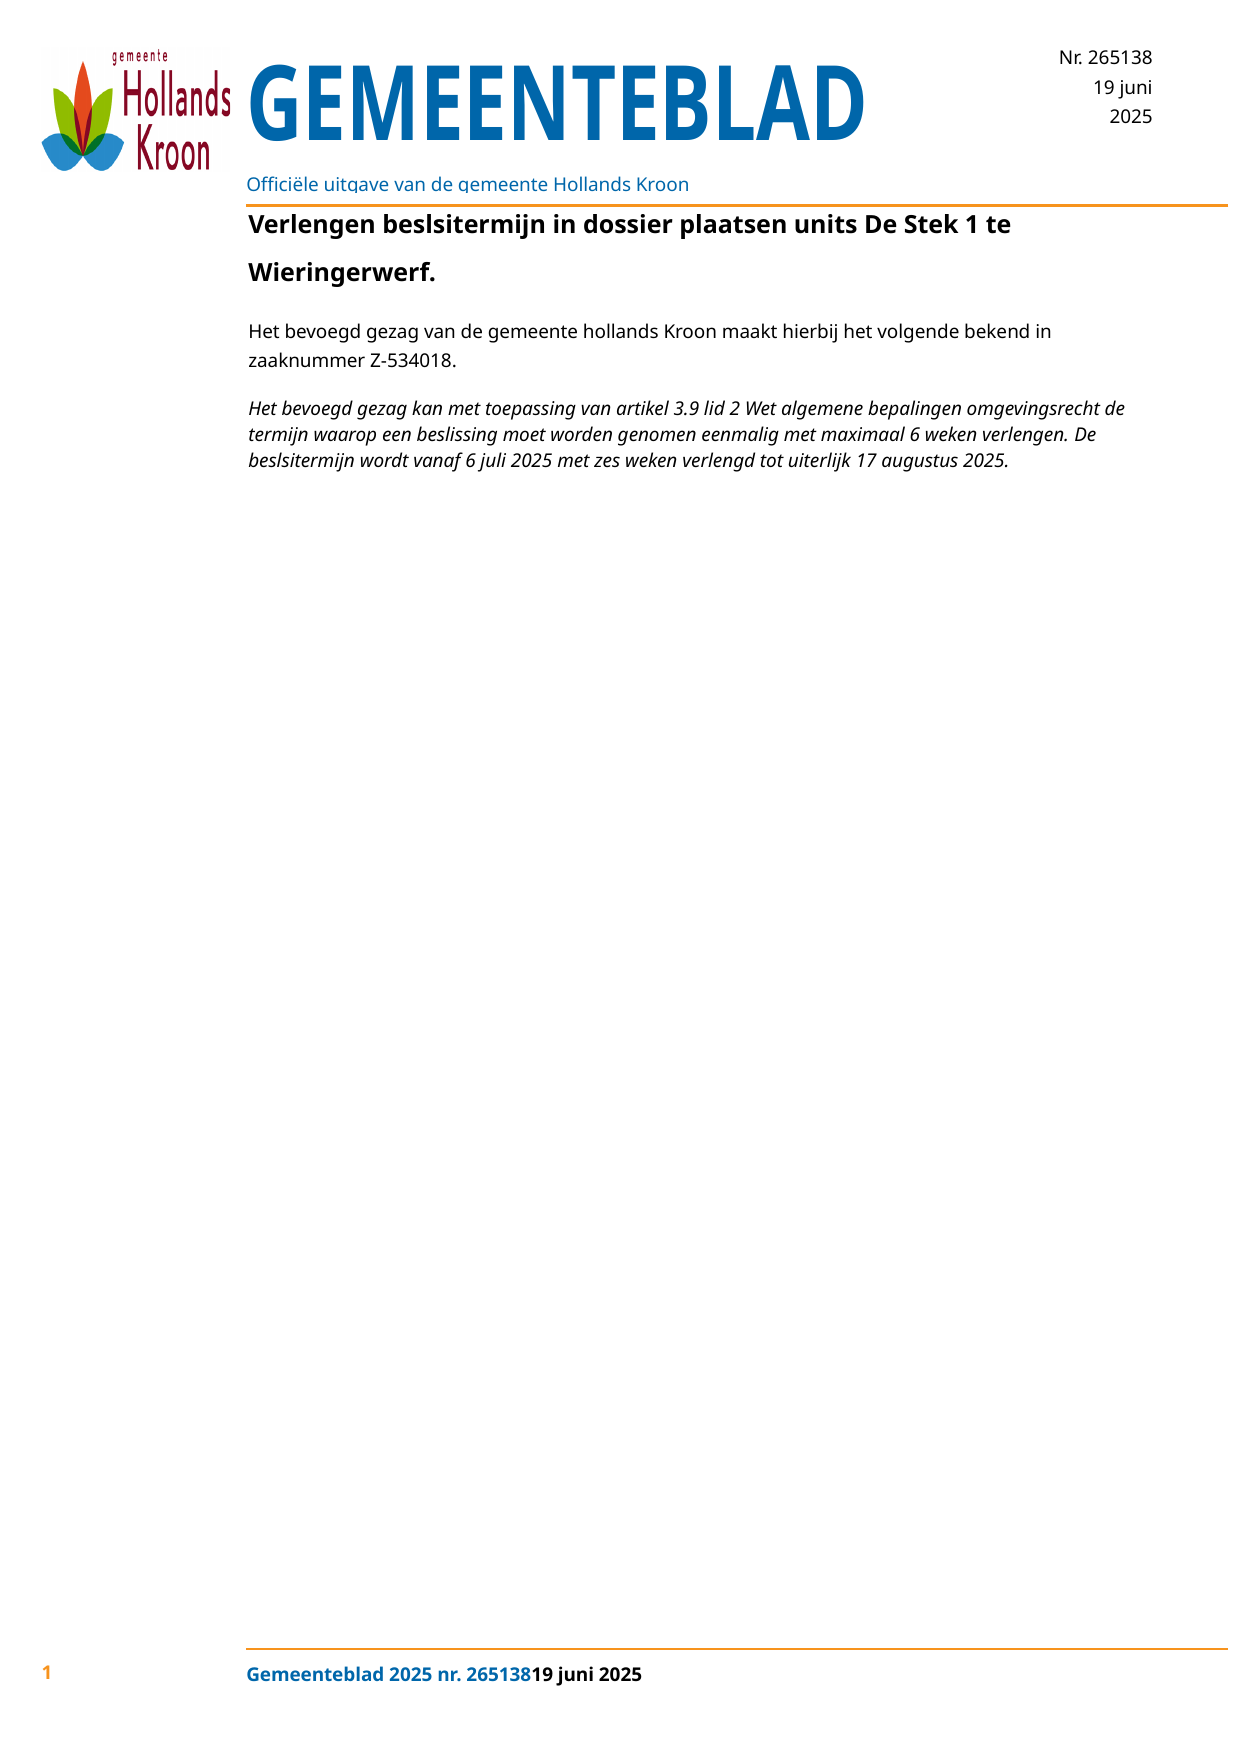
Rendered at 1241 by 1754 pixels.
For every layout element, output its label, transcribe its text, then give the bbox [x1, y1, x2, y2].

text Het bevoegd gezag kan met toepassing van artikel 3.9 lid 2 Wet algemene bepalingen omgevingsrecht de termijn waarop een beslissing moet worden genomen eenmalig met maximaal 6 weken verlengen. De beslsitermijn wordt vanaf 6 juli 2025 met zes weken verlengd tot uiterlijk 17 augustus 2025. [248, 395, 1152, 472]
text Het bevoegd gezag van de gemeente hollands Kroon maakt hierbij het volgende bekend in zaaknummer Z-534018. [248, 318, 1152, 373]
picture [41, 47, 231, 172]
text Verlengen beslsitermijn in dossier plaatsen units De Stek 1 te Wieringerwerf. [248, 207, 1152, 288]
